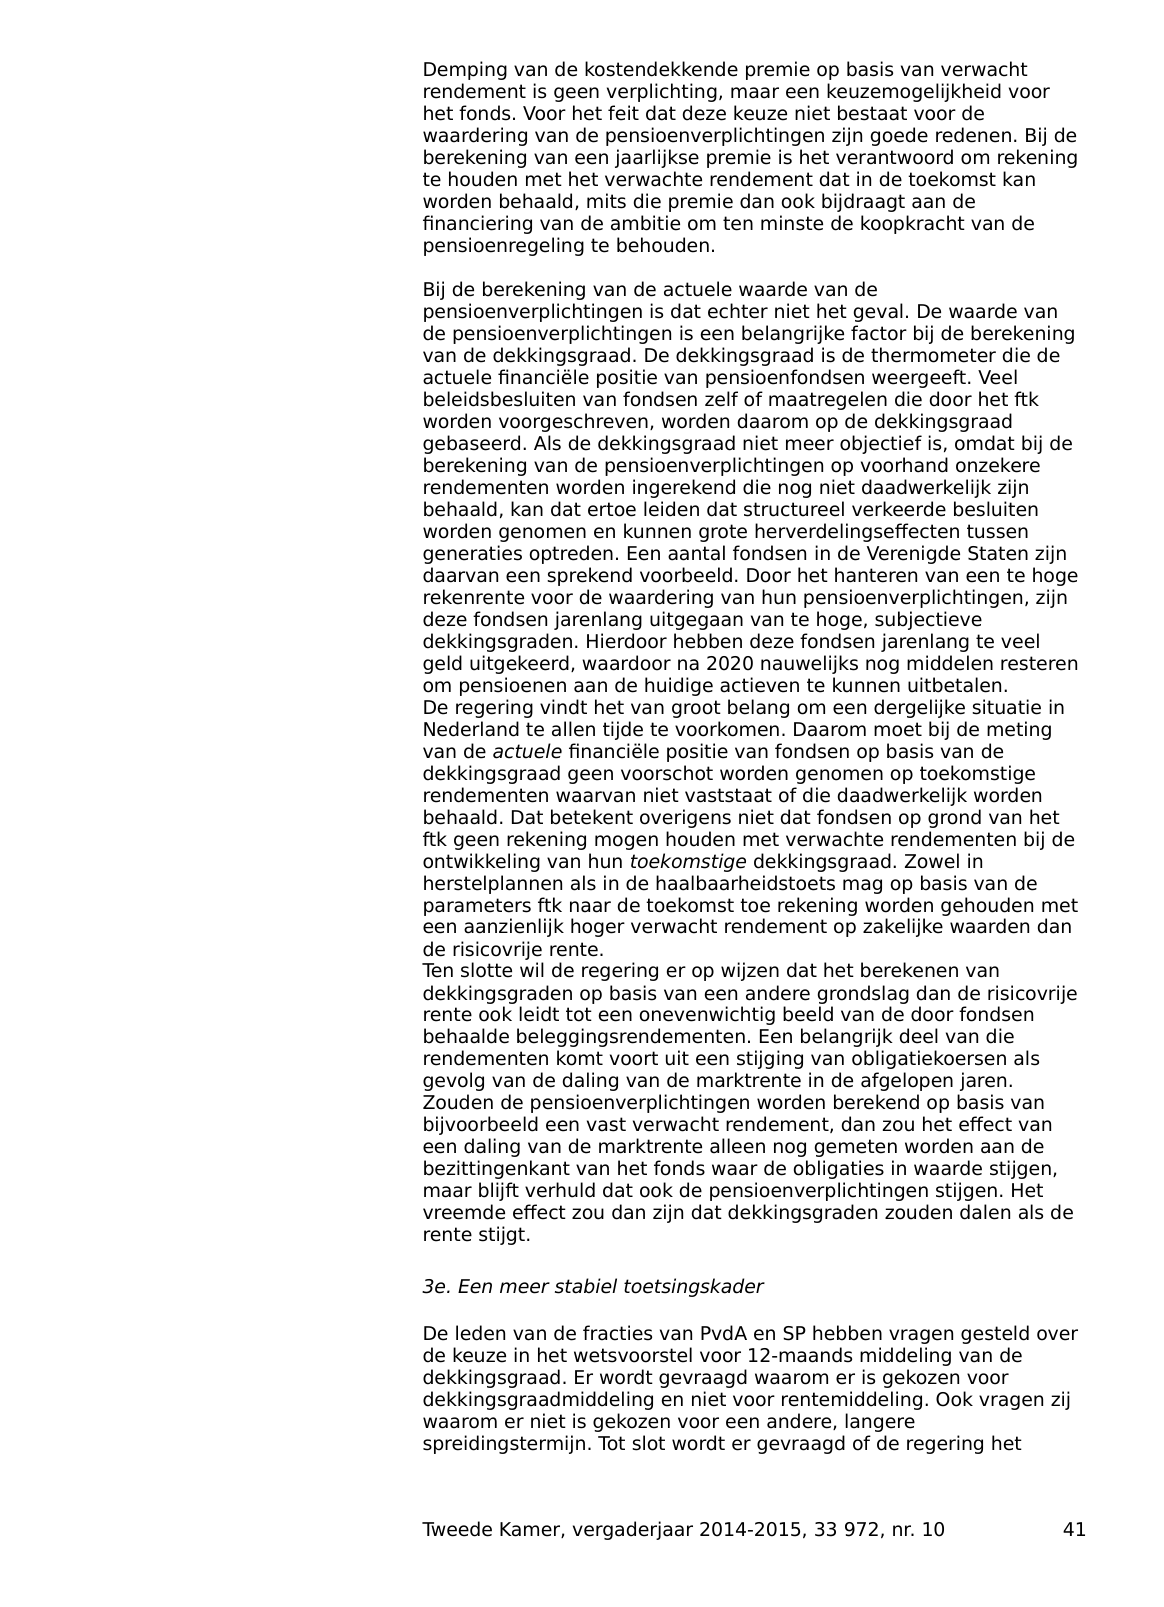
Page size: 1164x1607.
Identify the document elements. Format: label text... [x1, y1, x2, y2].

subtitle 3e. Een meer stabiel toetsingskader [422, 1276, 1087, 1298]
text De leden van de fracties van PvdA en SP hebben vragen gesteld over de keuze in het wetsvoorstel voor 12-maands middeling van de dekkingsgraad. Er wordt gevraagd waarom er is gekozen voor dekkingsgraadmiddeling en niet voor rentemiddeling. Ook vragen zij waarom er niet is gekozen voor een andere, langere spreidingstermijn. Tot slot wordt er gevraagd of de regering het [422, 1323, 1087, 1455]
text De regering vindt het van groot belang om een dergelijke situatie in Nederland te allen tijde te voorkomen. Daarom moet bij de meting van de actuele financiële positie van fondsen op basis van de dekkingsgraad geen voorschot worden genomen op toekomstige rendementen waarvan niet vaststaat of die daadwerkelijk worden behaald. Dat betekent overigens niet dat fondsen op grond van het ftk geen rekening mogen houden met verwachte rendementen bij de ontwikkeling van hun toekomstige dekkingsgraad. Zowel in herstelplannen als in de haalbaarheidstoets mag op basis van de parameters ftk naar de toekomst toe rekening worden gehouden met een aanzienlijk hoger verwacht rendement op zakelijke waarden dan de risicovrije rente. [422, 697, 1087, 960]
text Ten slotte wil de regering er op wijzen dat het berekenen van dekkingsgraden op basis van een andere grondslag dan de risicovrije rente ook leidt tot een onevenwichtig beeld van de door fondsen behaalde beleggingsrendementen. Een belangrijk deel van die rendementen komt voort uit een stijging van obligatiekoersen als gevolg van de daling van de marktrente in de afgelopen jaren. Zouden de pensioenverplichtingen worden berekend op basis van bijvoorbeeld een vast verwacht rendement, dan zou het effect van een daling van de marktrente alleen nog gemeten worden aan de bezittingenkant van het fonds waar de obligaties in waarde stijgen, maar blijft verhuld dat ook de pensioenverplichtingen stijgen. Het vreemde effect zou dan zijn dat dekkingsgraden zouden dalen als de rente stijgt. [422, 960, 1087, 1246]
text Bij de berekening van de actuele waarde van de pensioenverplichtingen is dat echter niet het geval. De waarde van de pensioenverplichtingen is een belangrijke factor bij de berekening van de dekkingsgraad. De dekkingsgraad is de thermometer die de actuele financiële positie van pensioenfondsen weergeeft. Veel beleidsbesluiten van fondsen zelf of maatregelen die door het ftk worden voorgeschreven, worden daarom op de dekkingsgraad gebaseerd. Als de dekkingsgraad niet meer objectief is, omdat bij de berekening van de pensioenverplichtingen op voorhand onzekere rendementen worden ingerekend die nog niet daadwerkelijk zijn behaald, kan dat ertoe leiden dat structureel verkeerde besluiten worden genomen en kunnen grote herverdelingseffecten tussen generaties optreden. Een aantal fondsen in de Verenigde Staten zijn daarvan een sprekend voorbeeld. Door het hanteren van een te hoge rekenrente voor de waardering van hun pensioenverplichtingen, zijn deze fondsen jarenlang uitgegaan van te hoge, subjectieve dekkingsgraden. Hierdoor hebben deze fondsen jarenlang te veel geld uitgekeerd, waardoor na 2020 nauwelijks nog middelen resteren om pensioenen aan de huidige actieven te kunnen uitbetalen. [422, 279, 1087, 697]
text Demping van de kostendekkende premie op basis van verwacht rendement is geen verplichting, maar een keuzemogelijkheid voor het fonds. Voor het feit dat deze keuze niet bestaat voor de waardering van de pensioenverplichtingen zijn goede redenen. Bij de berekening van een jaarlijkse premie is het verantwoord om rekening te houden met het verwachte rendement dat in de toekomst kan worden behaald, mits die premie dan ook bijdraagt aan de financiering van de ambitie om ten minste de koopkracht van de pensioenregeling te behouden. [422, 59, 1087, 257]
